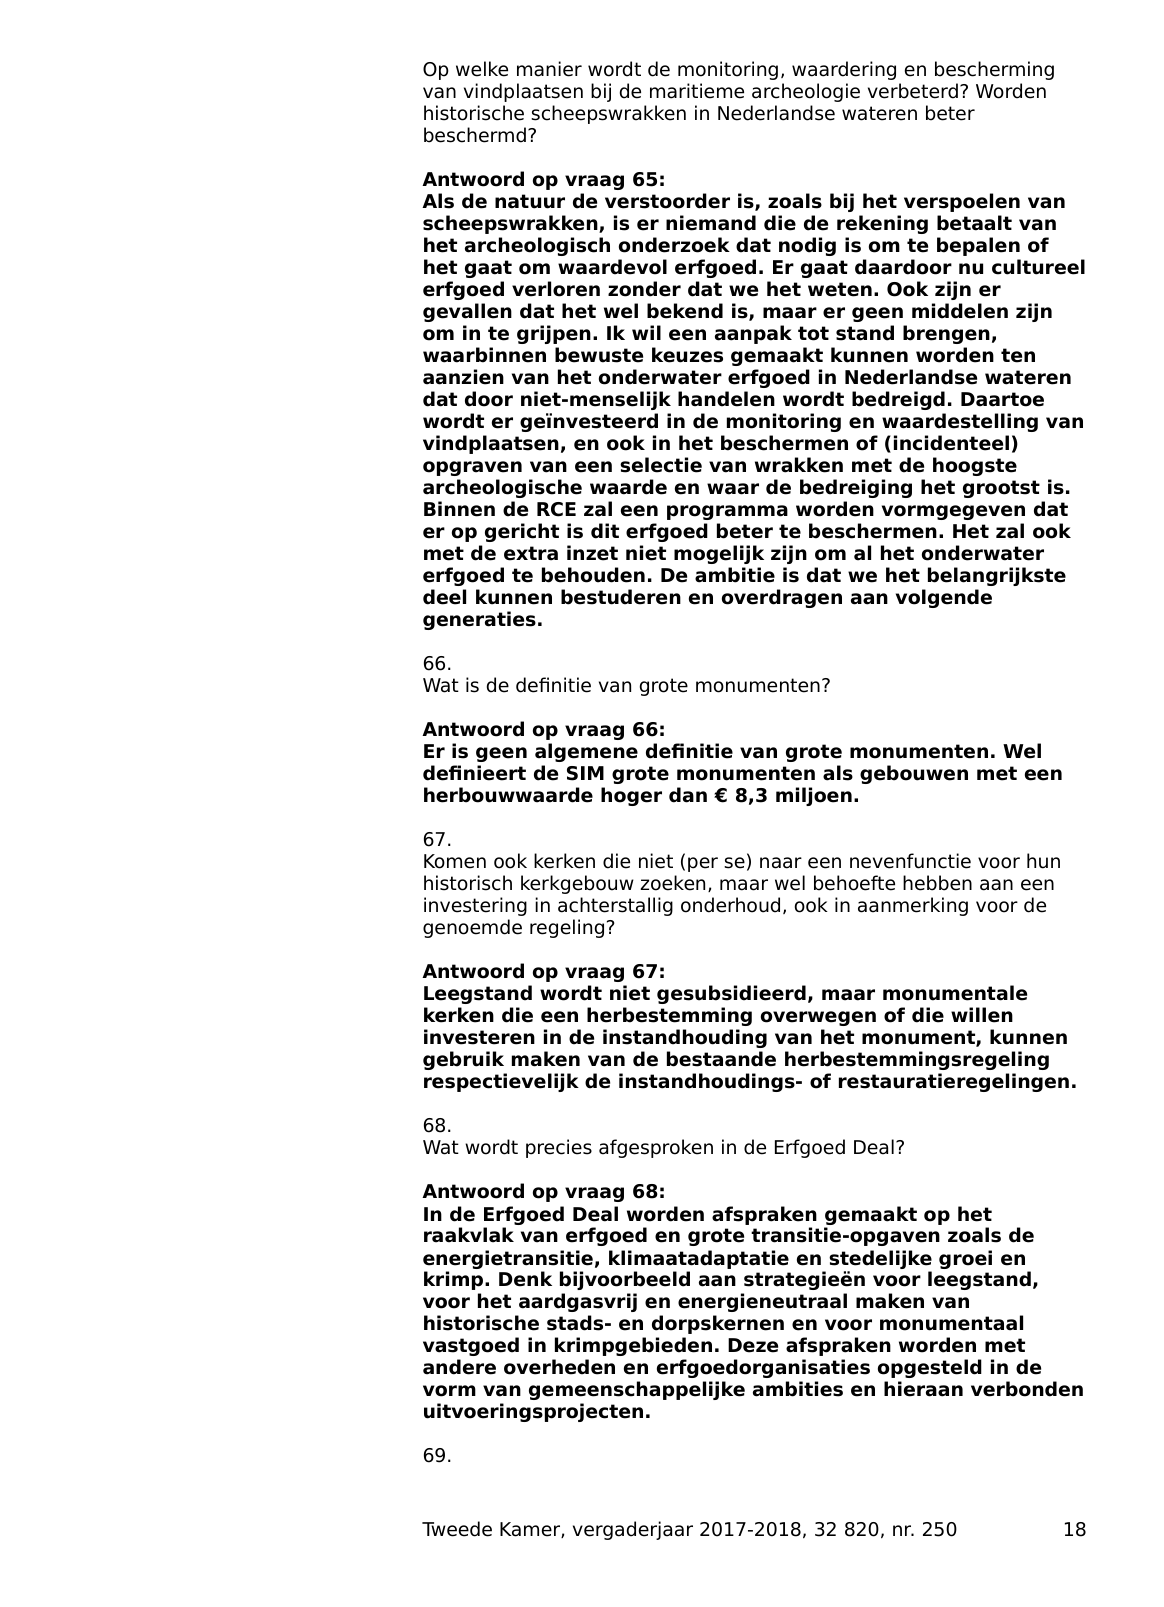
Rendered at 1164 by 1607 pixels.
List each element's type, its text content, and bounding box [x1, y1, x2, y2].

text In de Erfgoed Deal worden afspraken gemaakt op het raakvlak van erfgoed en grote transitie-opgaven zoals de energietransitie, klimaatadaptatie en stedelijke groei en krimp. Denk bijvoorbeeld aan strategieën voor leegstand, voor het aardgasvrij en energieneutraal maken van historische stads- en dorpskernen en voor monumentaal vastgoed in krimpgebieden. Deze afspraken worden met andere overheden en erfgoedorganisaties opgesteld in de vorm van gemeenschappelijke ambities en hieraan verbonden uitvoeringsprojecten. [422, 1203, 1087, 1423]
text Wat wordt precies afgesproken in de Erfgoed Deal? [422, 1137, 1087, 1159]
text Antwoord op vraag 65: [422, 169, 1087, 191]
text Komen ook kerken die niet (per se) naar een nevenfunctie voor hun historisch kerkgebouw zoeken, maar wel behoefte hebben aan een investering in achterstallig onderhoud, ook in aanmerking voor de genoemde regeling? [422, 851, 1087, 939]
text Wat is de definitie van grote monumenten? [422, 675, 1087, 697]
text 68. [422, 1115, 1087, 1137]
text Antwoord op vraag 67: [422, 961, 1087, 983]
text Op welke manier wordt de monitoring, waardering en bescherming van vindplaatsen bij de maritieme archeologie verbeterd? Worden historische scheepswrakken in Nederlandse wateren beter beschermd? [422, 59, 1087, 147]
text Antwoord op vraag 66: [422, 719, 1087, 741]
text Antwoord op vraag 68: [422, 1181, 1087, 1203]
text 67. [422, 829, 1087, 851]
text 69. [422, 1445, 1087, 1467]
text Er is geen algemene definitie van grote monumenten. Wel definieert de SIM grote monumenten als gebouwen met een herbouwwaarde hoger dan € 8,3 miljoen. [422, 741, 1087, 807]
text 66. [422, 653, 1087, 675]
text Leegstand wordt niet gesubsidieerd, maar monumentale kerken die een herbestemming overwegen of die willen investeren in de instandhouding van het monument, kunnen gebruik maken van de bestaande herbestemmingsregeling respectievelijk de instandhoudings- of restauratieregelingen. [422, 983, 1087, 1093]
text Als de natuur de verstoorder is, zoals bij het verspoelen van scheepswrakken, is er niemand die de rekening betaalt van het archeologisch onderzoek dat nodig is om te bepalen of het gaat om waardevol erfgoed. Er gaat daardoor nu cultureel erfgoed verloren zonder dat we het weten. Ook zijn er gevallen dat het wel bekend is, maar er geen middelen zijn om in te grijpen. Ik wil een aanpak tot stand brengen, waarbinnen bewuste keuzes gemaakt kunnen worden ten aanzien van het onderwater erfgoed in Nederlandse wateren dat door niet-menselijk handelen wordt bedreigd. Daartoe wordt er geïnvesteerd in de monitoring en waardestelling van vindplaatsen, en ook in het beschermen of (incidenteel) opgraven van een selectie van wrakken met de hoogste archeologische waarde en waar de bedreiging het grootst is. Binnen de RCE zal een programma worden vormgegeven dat er op gericht is dit erfgoed beter te beschermen. Het zal ook met de extra inzet niet mogelijk zijn om al het onderwater erfgoed te behouden. De ambitie is dat we het belangrijkste deel kunnen bestuderen en overdragen aan volgende generaties. [422, 191, 1087, 631]
